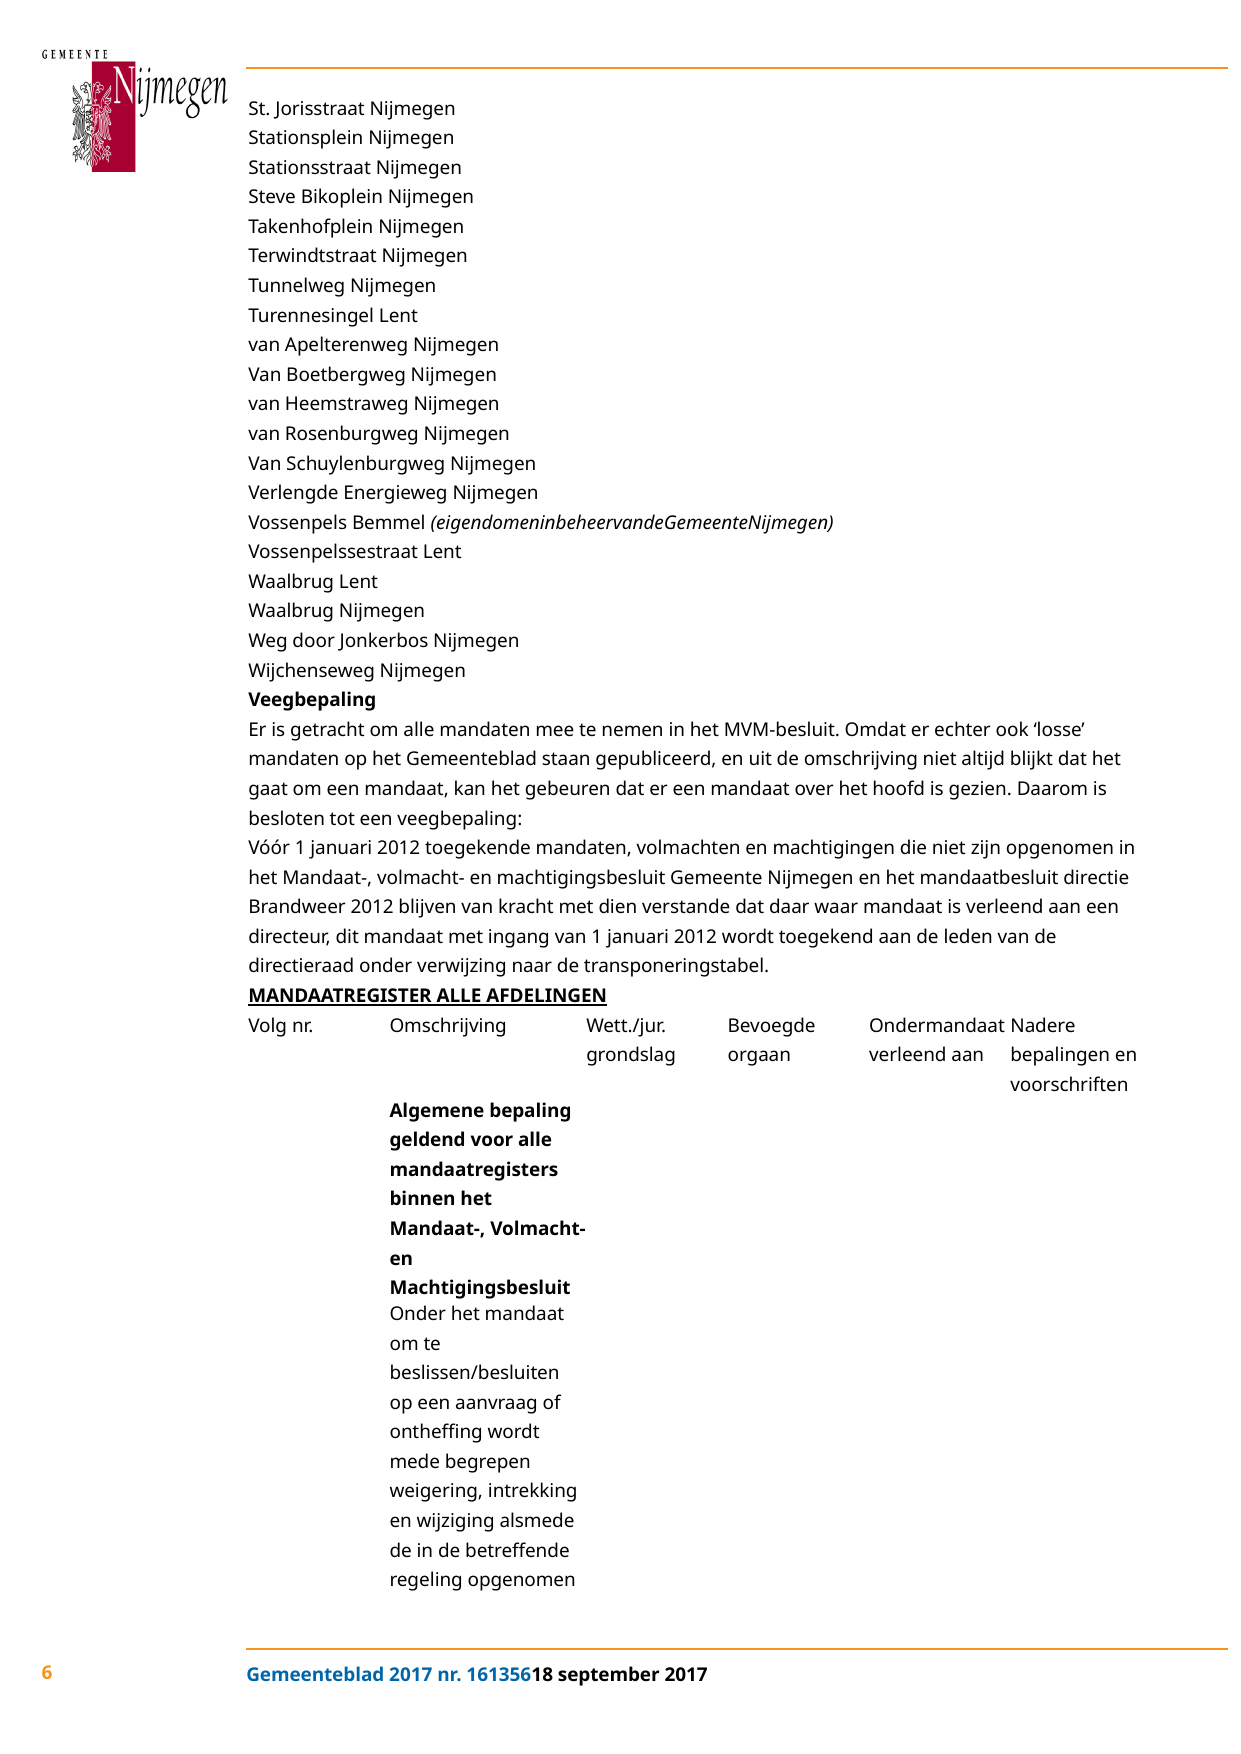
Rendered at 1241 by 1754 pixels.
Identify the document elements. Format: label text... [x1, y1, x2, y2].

text Tunnelweg Nijmegen [248, 272, 1152, 298]
text Wijchenseweg Nijmegen [248, 657, 1152, 683]
text Vossenpelssestraat Lent [248, 538, 1152, 564]
table_header Bevoegde orgaan [728, 1012, 869, 1097]
table_cell [869, 1300, 1010, 1592]
picture [41, 47, 231, 172]
table_cell [728, 1097, 869, 1300]
table_cell [869, 1097, 1010, 1300]
text Er is getracht om alle mandaten mee te nemen in het MVM-besluit. Omdat er echter ook ‘losse’ mandaten op het Gemeenteblad staan gepubliceerd, en uit de omschrijving niet altijd blijkt dat het gaat om een mandaat, kan het gebeuren dat er een mandaat over het hoofd is gezien. Daarom is besloten tot een veegbepaling: [248, 716, 1152, 831]
text St. Jorisstraat Nijmegen [248, 95, 1152, 121]
text Stationsstraat Nijmegen [248, 154, 1152, 180]
text van Heemstraweg Nijmegen [248, 391, 1152, 416]
table_cell [1010, 1300, 1152, 1592]
text Stationsplein Nijmegen [248, 124, 1152, 150]
text Terwindtstraat Nijmegen [248, 243, 1152, 268]
table_cell Onder het mandaat om te beslissen/besluiten op een aanvraag of ontheffing wordt mede begrepen weigering, intrekking en wijziging alsmede de in de betreffende regeling opgenomen [389, 1300, 586, 1592]
text Turennesingel Lent [248, 302, 1152, 328]
text Veegbepaling [248, 686, 1152, 712]
table_header Volg nr. [248, 1012, 389, 1097]
text Vóór 1 januari 2012 toegekende mandaten, volmachten en machtigingen die niet zijn opgenomen in het Mandaat-, volmacht- en machtigingsbesluit Gemeente Nijmegen en het mandaatbesluit directie Brandweer 2012 blijven van kracht met dien verstande dat daar waar mandaat is verleend aan een directeur, dit mandaat met ingang van 1 januari 2012 wordt toegekend aan de leden van de directieraad onder verwijzing naar de transponeringstabel. [248, 834, 1152, 978]
text Van Schuylenburgweg Nijmegen [248, 450, 1152, 476]
text Van Boetbergweg Nijmegen [248, 361, 1152, 387]
table_cell [1010, 1097, 1152, 1300]
text Verlengde Energieweg Nijmegen [248, 479, 1152, 505]
table_cell [248, 1300, 389, 1592]
text Weg door Jonkerbos Nijmegen [248, 627, 1152, 653]
table_header Ondermandaat verleend aan [869, 1012, 1010, 1097]
table_cell [586, 1300, 727, 1592]
text Steve Bikoplein Nijmegen [248, 183, 1152, 209]
text van Rosenburgweg Nijmegen [248, 420, 1152, 446]
table_cell [728, 1300, 869, 1592]
text Takenhofplein Nijmegen [248, 213, 1152, 239]
table_cell Algemene bepaling geldend voor alle mandaatregisters binnen het Mandaat-, Volmacht- en Machtigingsbesluit [389, 1097, 586, 1300]
text van Apelterenweg Nijmegen [248, 331, 1152, 357]
text Waalbrug Nijmegen [248, 598, 1152, 623]
table_header Wett./jur. grondslag [586, 1012, 727, 1097]
text MANDAATREGISTER ALLE AFDELINGEN [248, 982, 1152, 1008]
table_cell [248, 1097, 389, 1300]
table_header Omschrijving [389, 1012, 586, 1097]
text Vossenpels Bemmel (eigendomeninbeheervandeGemeenteNijmegen) [248, 509, 1152, 535]
table_cell [586, 1097, 727, 1300]
text Waalbrug Lent [248, 568, 1152, 594]
table_header Nadere bepalingen en voorschriften [1010, 1012, 1152, 1097]
